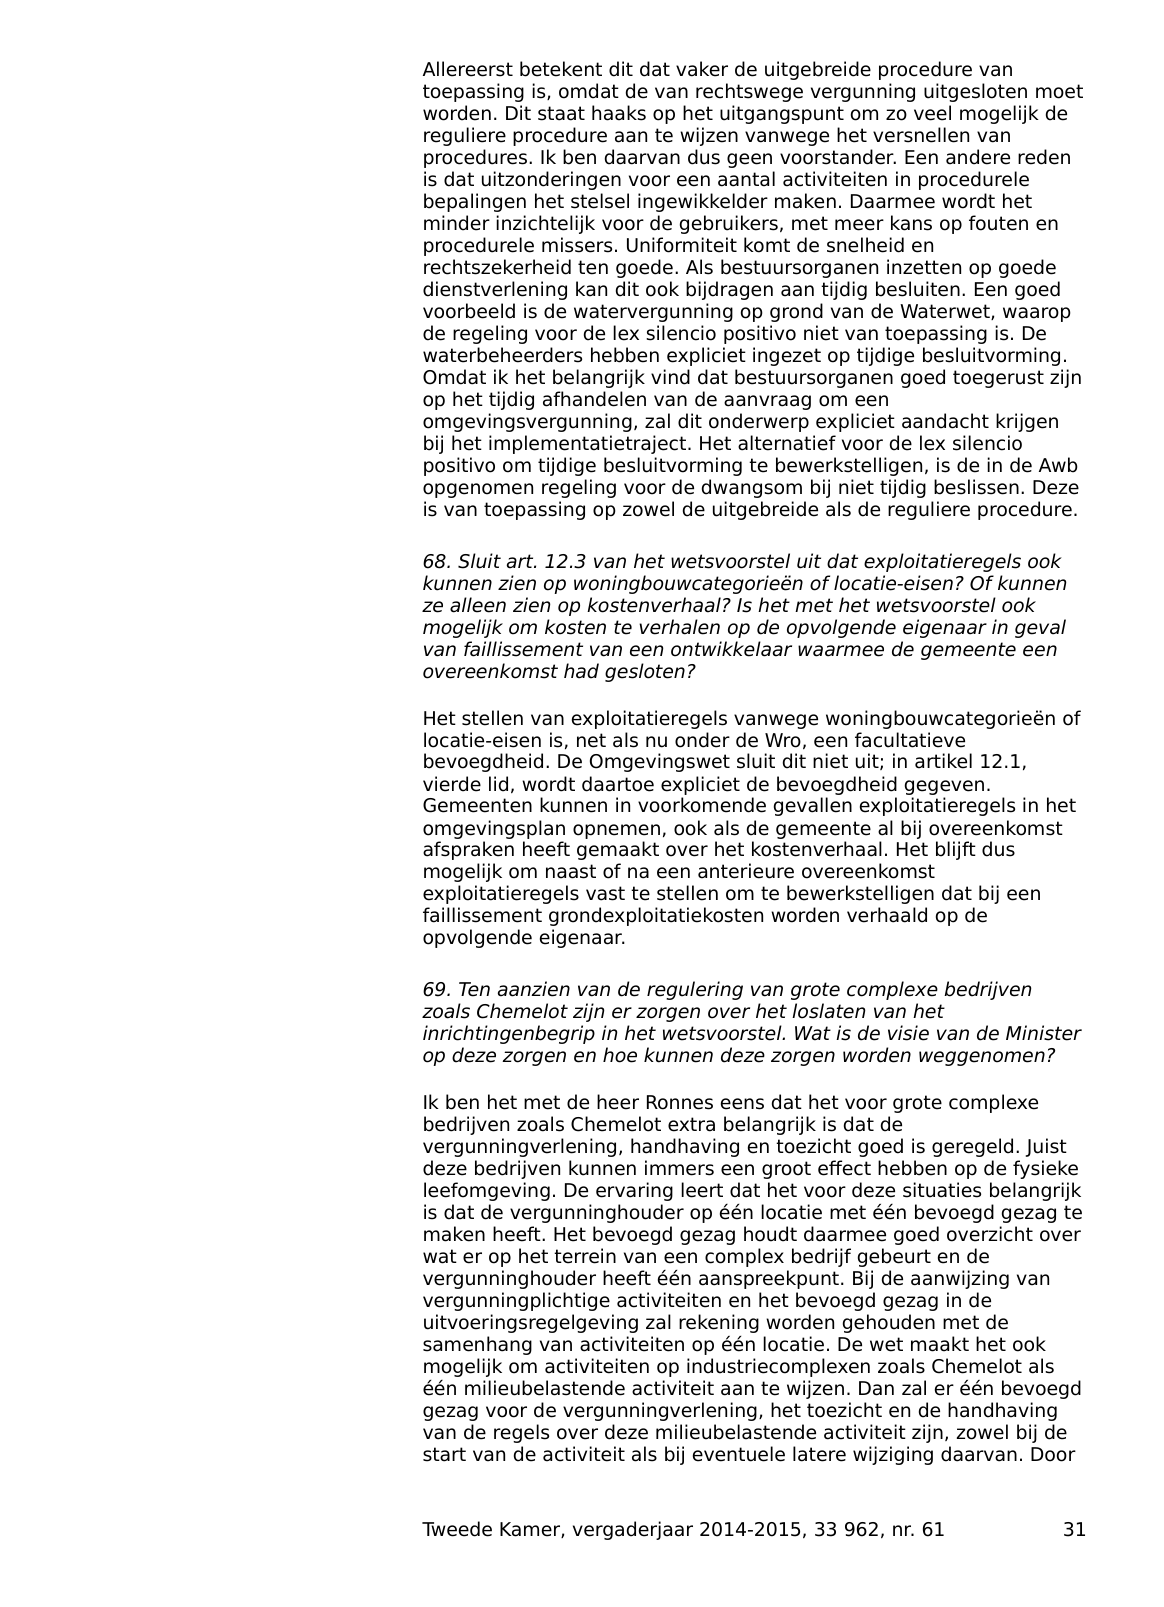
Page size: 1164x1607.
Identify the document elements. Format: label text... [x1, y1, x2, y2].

text Het stellen van exploitatieregels vanwege woningbouwcategorieën of locatie-eisen is, net als nu onder de Wro, een facultatieve bevoegdheid. De Omgevingswet sluit dit niet uit; in artikel 12.1, vierde lid, wordt daartoe expliciet de bevoegdheid gegeven. Gemeenten kunnen in voorkomende gevallen exploitatieregels in het omgevingsplan opnemen, ook als de gemeente al bij overeenkomst afspraken heeft gemaakt over het kostenverhaal. Het blijft dus mogelijk om naast of na een anterieure overeenkomst exploitatieregels vast te stellen om te bewerkstelligen dat bij een faillissement grondexploitatiekosten worden verhaald op de opvolgende eigenaar. [422, 707, 1087, 949]
text Allereerst betekent dit dat vaker de uitgebreide procedure van toepassing is, omdat de van rechtswege vergunning uitgesloten moet worden. Dit staat haaks op het uitgangspunt om zo veel mogelijk de reguliere procedure aan te wijzen vanwege het versnellen van procedures. Ik ben daarvan dus geen voorstander. Een andere reden is dat uitzonderingen voor een aantal activiteiten in procedurele bepalingen het stelsel ingewikkelder maken. Daarmee wordt het minder inzichtelijk voor de gebruikers, met meer kans op fouten en procedurele missers. Uniformiteit komt de snelheid en rechtszekerheid ten goede. Als bestuursorganen inzetten op goede dienstverlening kan dit ook bijdragen aan tijdig besluiten. Een goed voorbeeld is de watervergunning op grond van de Waterwet, waarop de regeling voor de lex silencio positivo niet van toepassing is. De waterbeheerders hebben expliciet ingezet op tijdige besluitvorming. Omdat ik het belangrijk vind dat bestuursorganen goed toegerust zijn op het tijdig afhandelen van de aanvraag om een omgevingsvergunning, zal dit onderwerp expliciet aandacht krijgen bij het implementatietraject. Het alternatief voor de lex silencio positivo om tijdige besluitvorming te bewerkstelligen, is de in de Awb opgenomen regeling voor de dwangsom bij niet tijdig beslissen. Deze is van toepassing op zowel de uitgebreide als de reguliere procedure. [422, 59, 1087, 521]
text Ik ben het met de heer Ronnes eens dat het voor grote complexe bedrijven zoals Chemelot extra belangrijk is dat de vergunningverlening, handhaving en toezicht goed is geregeld. Juist deze bedrijven kunnen immers een groot effect hebben op de fysieke leefomgeving. De ervaring leert dat het voor deze situaties belangrijk is dat de vergunninghouder op één locatie met één bevoegd gezag te maken heeft. Het bevoegd gezag houdt daarmee goed overzicht over wat er op het terrein van een complex bedrijf gebeurt en de vergunninghouder heeft één aanspreekpunt. Bij de aanwijzing van vergunningplichtige activiteiten en het bevoegd gezag in de uitvoeringsregelgeving zal rekening worden gehouden met de samenhang van activiteiten op één locatie. De wet maakt het ook mogelijk om activiteiten op industriecomplexen zoals Chemelot als één milieubelastende activiteit aan te wijzen. Dan zal er één bevoegd gezag voor de vergunningverlening, het toezicht en de handhaving van de regels over deze milieubelastende activiteit zijn, zowel bij de start van de activiteit als bij eventuele latere wijziging daarvan. Door [422, 1092, 1087, 1466]
subtitle 69. Ten aanzien van de regulering van grote complexe bedrijven zoals Chemelot zijn er zorgen over het loslaten van het inrichtingenbegrip in het wetsvoorstel. Wat is de visie van de Minister op deze zorgen en hoe kunnen deze zorgen worden weggenomen? [422, 979, 1087, 1067]
subtitle 68. Sluit art. 12.3 van het wetsvoorstel uit dat exploitatieregels ook kunnen zien op woningbouwcategorieën of locatie-eisen? Of kunnen ze alleen zien op kostenverhaal? Is het met het wetsvoorstel ook mogelijk om kosten te verhalen op de opvolgende eigenaar in geval van faillissement van een ontwikkelaar waarmee de gemeente een overeenkomst had gesloten? [422, 551, 1087, 682]
